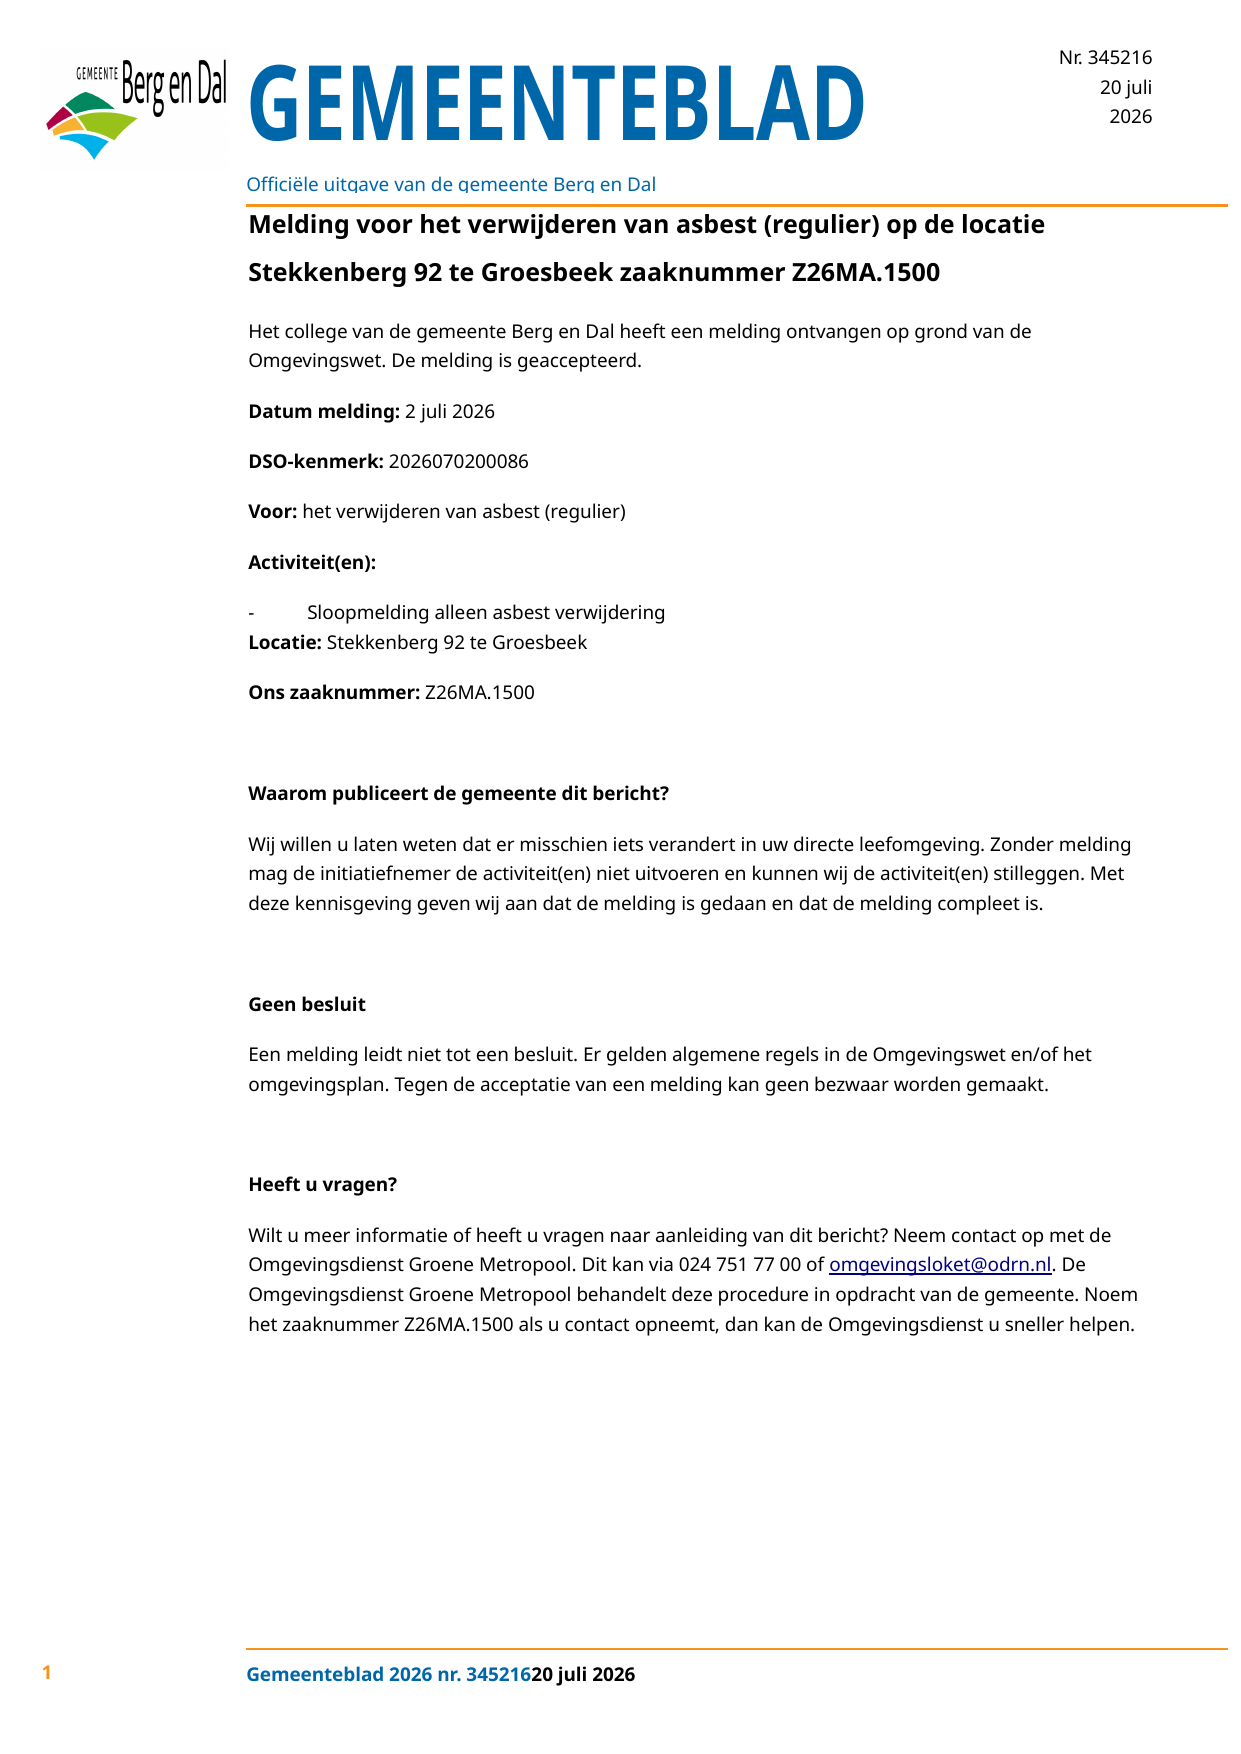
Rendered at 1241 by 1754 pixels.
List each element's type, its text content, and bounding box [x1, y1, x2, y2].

text Ons zaaknummer: Z26MA.1500 [248, 679, 1152, 705]
text Waarom publiceert de gemeente dit bericht? [248, 780, 1152, 806]
text Melding voor het verwijderen van asbest (regulier) op de locatie Stekkenberg 92 te Groesbeek zaaknummer Z26MA.1500 [248, 207, 1152, 288]
picture [41, 47, 231, 172]
text Wilt u meer informatie of heeft u vragen naar aanleiding van dit bericht? Neem contact op met de Omgevingsdienst Groene Metropool. Dit kan via 024 751 77 00 of omgevingsloket@odrn.nl. De Omgevingsdienst Groene Metropool behandelt deze procedure in opdracht van de gemeente. Noem het zaaknummer Z26MA.1500 als u contact opneemt, dan kan de Omgevingsdienst u sneller helpen. [248, 1222, 1152, 1337]
text Het college van de gemeente Berg en Dal heeft een melding ontvangen op grond van de Omgevingswet. De melding is geaccepteerd. [248, 318, 1152, 373]
text Wij willen u laten weten dat er misschien iets verandert in uw directe leefomgeving. Zonder melding mag de initiatiefnemer de activiteit(en) niet uitvoeren en kunnen wij de activiteit(en) stilleggen. Met deze kennisgeving geven wij aan dat de melding is gedaan en dat de melding compleet is. [248, 831, 1152, 916]
text Geen besluit [248, 991, 1152, 1017]
text Een melding leidt niet tot een besluit. Er gelden algemene regels in de Omgevingswet en/of het omgevingsplan. Tegen de acceptatie van een melding kan geen bezwaar worden gemaakt. [248, 1041, 1152, 1097]
text Locatie: Stekkenberg 92 te Groesbeek [248, 629, 1152, 655]
text Voor: het verwijderen van asbest (regulier) [248, 499, 1152, 524]
text DSO-kenmerk: 2026070200086 [248, 448, 1152, 474]
text Datum melding: 2 juli 2026 [248, 398, 1152, 424]
text Heeft u vragen? [248, 1172, 1152, 1197]
list Sloopmelding alleen asbest verwijdering [248, 599, 1152, 625]
text Activiteit(en): [248, 549, 1152, 575]
